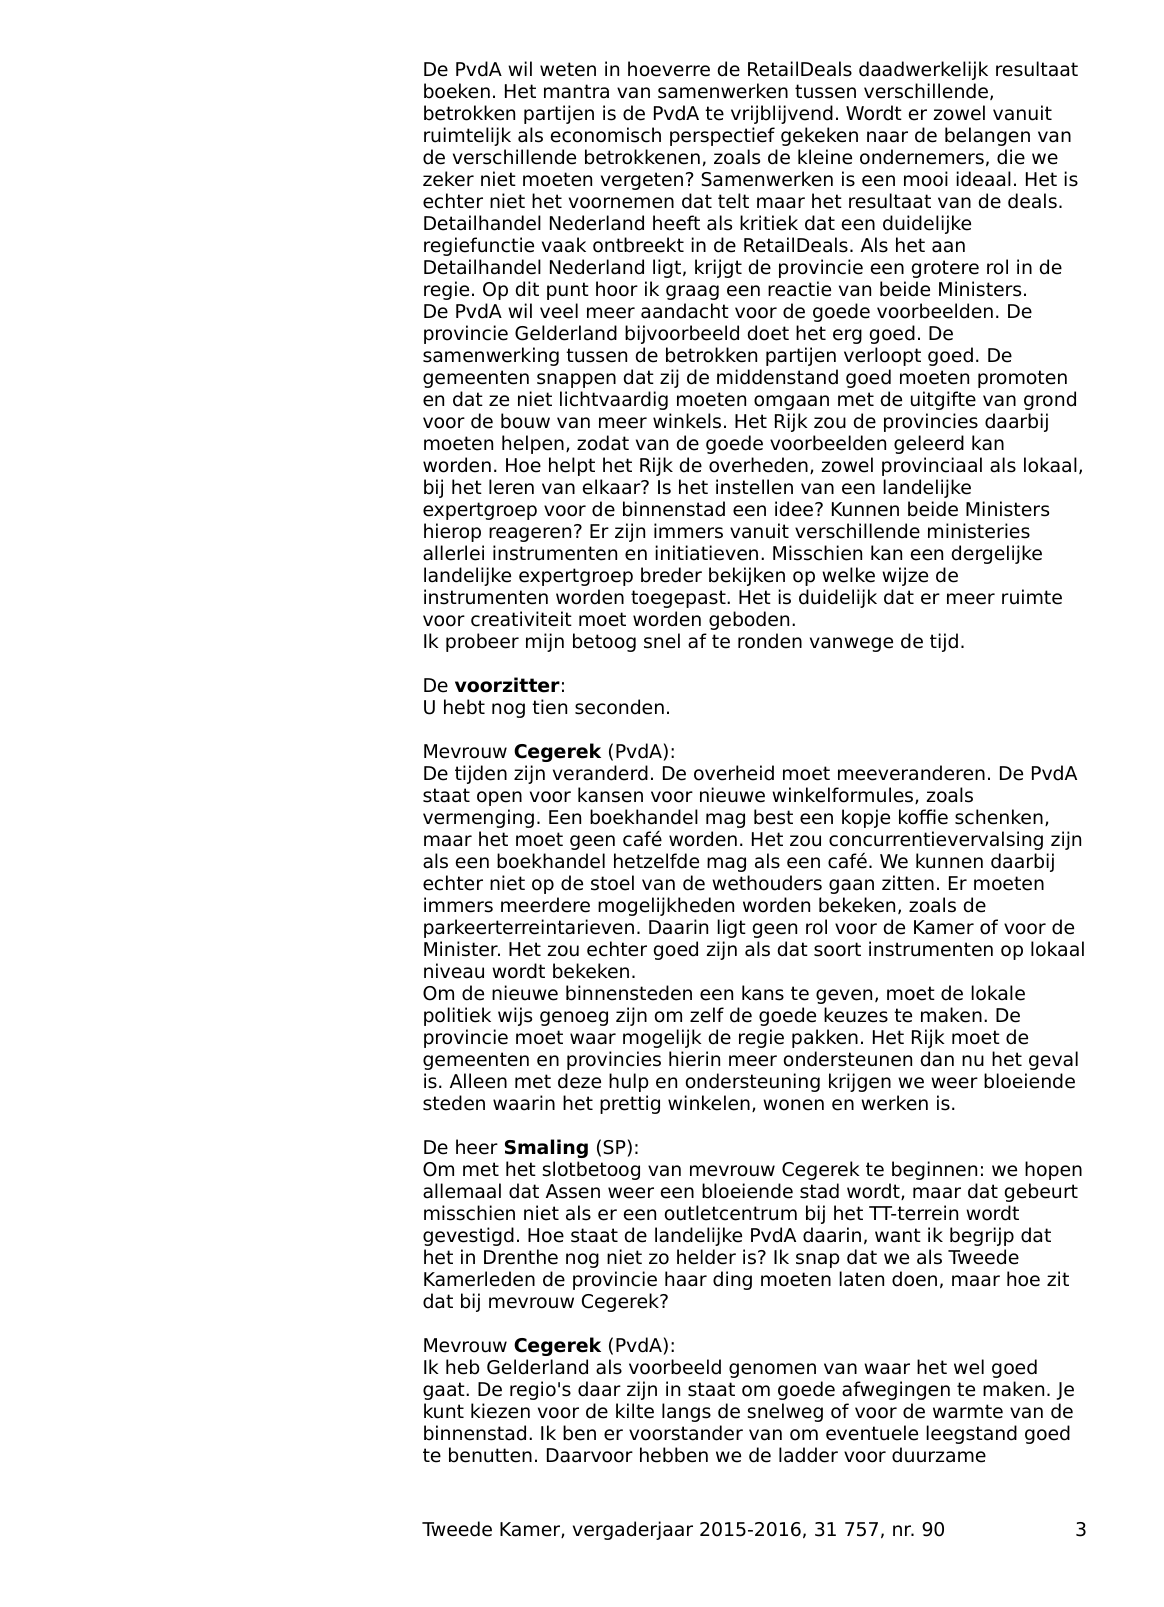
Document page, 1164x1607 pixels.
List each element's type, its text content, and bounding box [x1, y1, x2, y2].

text U hebt nog tien seconden. [422, 697, 1087, 719]
text Om de nieuwe binnensteden een kans te geven, moet de lokale politiek wijs genoeg zijn om zelf de goede keuzes te maken. De provincie moet waar mogelijk de regie pakken. Het Rijk moet de gemeenten en provincies hierin meer ondersteunen dan nu het geval is. Alleen met deze hulp en ondersteuning krijgen we weer bloeiende steden waarin het prettig winkelen, wonen en werken is. [422, 983, 1087, 1114]
text De tijden zijn veranderd. De overheid moet meeveranderen. De PvdA staat open voor kansen voor nieuwe winkelformules, zoals vermenging. Een boekhandel mag best een kopje koffie schenken, maar het moet geen café worden. Het zou concurrentievervalsing zijn als een boekhandel hetzelfde mag als een café. We kunnen daarbij echter niet op de stoel van de wethouders gaan zitten. Er moeten immers meerdere mogelijkheden worden bekeken, zoals de parkeerterreintarieven. Daarin ligt geen rol voor de Kamer of voor de Minister. Het zou echter goed zijn als dat soort instrumenten op lokaal niveau wordt bekeken. [422, 763, 1087, 983]
text Mevrouw Cegerek (PvdA): [422, 741, 1087, 763]
text De voorzitter: [422, 675, 1087, 697]
text De PvdA wil veel meer aandacht voor de goede voorbeelden. De provincie Gelderland bijvoorbeeld doet het erg goed. De samenwerking tussen de betrokken partijen verloopt goed. De gemeenten snappen dat zij de middenstand goed moeten promoten en dat ze niet lichtvaardig moeten omgaan met de uitgifte van grond voor de bouw van meer winkels. Het Rijk zou de provincies daarbij moeten helpen, zodat van de goede voorbeelden geleerd kan worden. Hoe helpt het Rijk de overheden, zowel provinciaal als lokaal, bij het leren van elkaar? Is het instellen van een landelijke expertgroep voor de binnenstad een idee? Kunnen beide Ministers hierop reageren? Er zijn immers vanuit verschillende ministeries allerlei instrumenten en initiatieven. Misschien kan een dergelijke landelijke expertgroep breder bekijken op welke wijze de instrumenten worden toegepast. Het is duidelijk dat er meer ruimte voor creativiteit moet worden geboden. [422, 301, 1087, 631]
text Ik heb Gelderland als voorbeeld genomen van waar het wel goed gaat. De regio's daar zijn in staat om goede afwegingen te maken. Je kunt kiezen voor de kilte langs de snelweg of voor de warmte van de binnenstad. Ik ben er voorstander van om eventuele leegstand goed te benutten. Daarvoor hebben we de ladder voor duurzame [422, 1357, 1087, 1467]
text Mevrouw Cegerek (PvdA): [422, 1335, 1087, 1357]
text De PvdA wil weten in hoeverre de RetailDeals daadwerkelijk resultaat boeken. Het mantra van samenwerken tussen verschillende, betrokken partijen is de PvdA te vrijblijvend. Wordt er zowel vanuit ruimtelijk als economisch perspectief gekeken naar de belangen van de verschillende betrokkenen, zoals de kleine ondernemers, die we zeker niet moeten vergeten? Samenwerken is een mooi ideaal. Het is echter niet het voornemen dat telt maar het resultaat van de deals. Detailhandel Nederland heeft als kritiek dat een duidelijke regiefunctie vaak ontbreekt in de RetailDeals. Als het aan Detailhandel Nederland ligt, krijgt de provincie een grotere rol in de regie. Op dit punt hoor ik graag een reactie van beide Ministers. [422, 59, 1087, 301]
text De heer Smaling (SP): [422, 1137, 1087, 1159]
text Ik probeer mijn betoog snel af te ronden vanwege de tijd. [422, 631, 1087, 652]
text Om met het slotbetoog van mevrouw Cegerek te beginnen: we hopen allemaal dat Assen weer een bloeiende stad wordt, maar dat gebeurt misschien niet als er een outletcentrum bij het TT-terrein wordt gevestigd. Hoe staat de landelijke PvdA daarin, want ik begrijp dat het in Drenthe nog niet zo helder is? Ik snap dat we als Tweede Kamerleden de provincie haar ding moeten laten doen, maar hoe zit dat bij mevrouw Cegerek? [422, 1159, 1087, 1312]
